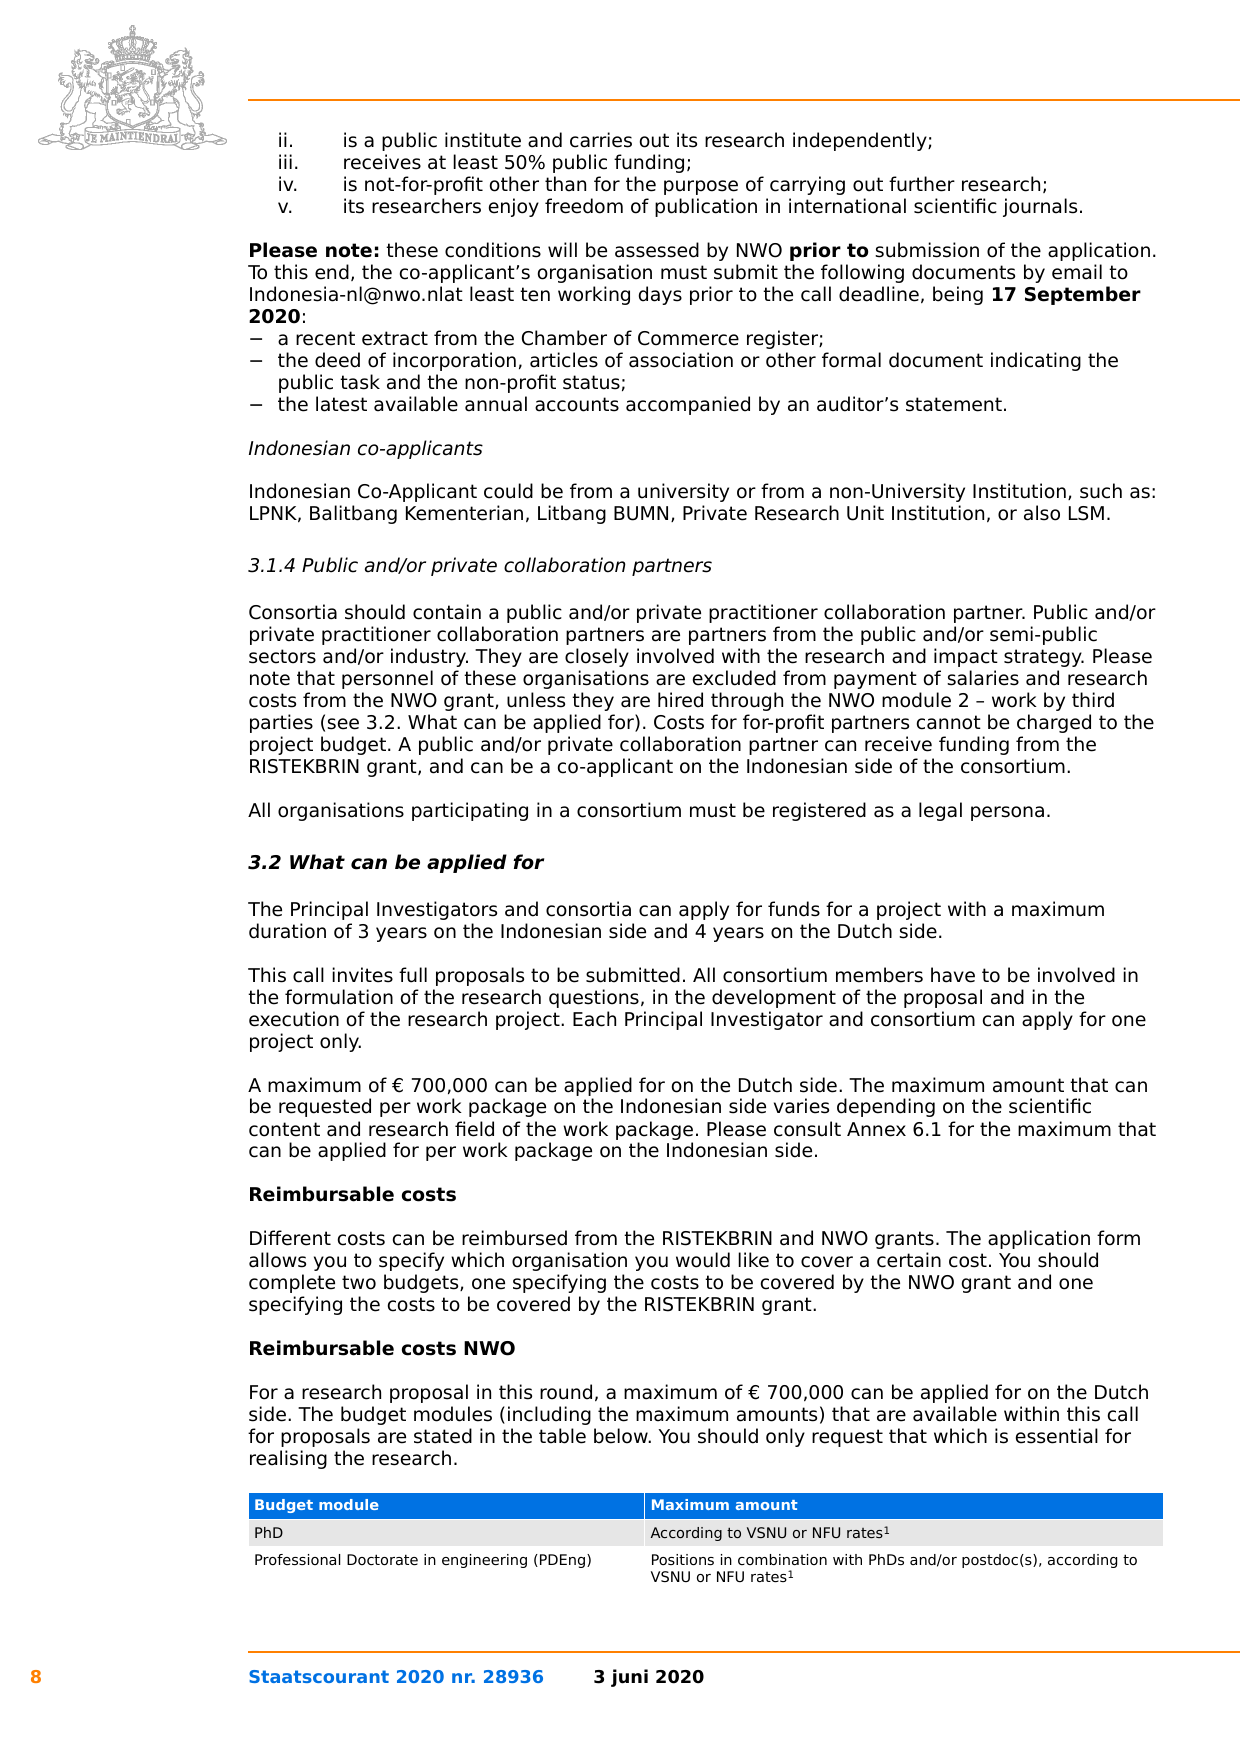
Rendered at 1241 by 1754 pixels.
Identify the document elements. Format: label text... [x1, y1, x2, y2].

subtitle Reimbursable costs [248, 1184, 1163, 1206]
text − the deed of incorporation, articles of association or other formal document indicating the public task and the non-profit status; [248, 349, 1163, 393]
text Different costs can be reimbursed from the RISTEKBRIN and NWO grants. The application form allows you to specify which organisation you would like to cover a certain cost. You should complete two budgets, one specifying the costs to be covered by the NWO grant and one specifying the costs to be covered by the RISTEKBRIN grant. [248, 1228, 1163, 1316]
subtitle 3.2 What can be applied for [248, 852, 1163, 874]
table_cell Professional Doctorate in engineering (PDEng) [249, 1548, 644, 1591]
text Consortia should contain a public and/or private practitioner collaboration partner. Public and/or private practitioner collaboration partners are partners from the public and/or semi-public sectors and/or industry. They are closely involved with the research and impact strategy. Please note that personnel of these organisations are excluded from payment of salaries and research costs from the NWO grant, unless they are hired through the NWO module 2 – work by third parties (see 3.2. What can be applied for). Costs for for-profit partners cannot be charged to the project budget. A public and/or private collaboration partner can receive funding from the RISTEKBRIN grant, and can be a co-applicant on the Indonesian side of the consortium. [248, 602, 1163, 778]
picture [38, 25, 227, 150]
text The Principal Investigators and consortia can apply for funds for a project with a maximum duration of 3 years on the Indonesian side and 4 years on the Dutch side. [248, 899, 1163, 943]
text iii. receives at least 50% public funding; [277, 152, 1163, 174]
table_cell PhD [249, 1520, 644, 1546]
text This call invites full proposals to be submitted. All consortium members have to be involved in the formulation of the research questions, in the development of the proposal and in the execution of the research project. Each Principal Investigator and consortium can apply for one project only. [248, 965, 1163, 1053]
table_cell According to VSNU or NFU rates1 [645, 1520, 1163, 1546]
text All organisations participating in a consortium must be registered as a legal persona. [248, 800, 1163, 822]
table_header Budget module [249, 1493, 644, 1519]
text iv. is not-for-profit other than for the purpose of carrying out further research; [277, 174, 1163, 196]
text v. its researchers enjoy freedom of publication in international scientific journals. [277, 196, 1163, 218]
text Please note: these conditions will be assessed by NWO prior to submission of the application. To this end, the co-applicant’s organisation must submit the following documents by email to Indonesia-nl@nwo.nlat least ten working days prior to the call deadline, being 17 September 2020: [248, 240, 1163, 328]
table_header Maximum amount [645, 1493, 1163, 1519]
text − the latest available annual accounts accompanied by an auditor’s statement. [248, 393, 1163, 416]
text ii. is a public institute and carries out its research independently; [277, 130, 1163, 152]
text For a research proposal in this round, a maximum of € 700,000 can be applied for on the Dutch side. The budget modules (including the maximum amounts) that are available within this call for proposals are stated in the table below. You should only request that which is essential for realising the research. [248, 1382, 1163, 1470]
text Indonesian Co-Applicant could be from a university or from a non-University Institution, such as: LPNK, Balitbang Kementerian, Litbang BUMN, Private Research Unit Institution, or also LSM. [248, 481, 1163, 525]
text − a recent extract from the Chamber of Commerce register; [248, 328, 1163, 349]
table_cell Positions in combination with PhDs and/or postdoc(s), according to VSNU or NFU rates1 [645, 1548, 1163, 1591]
subtitle Reimbursable costs NWO [248, 1338, 1163, 1360]
subtitle Indonesian co-applicants [248, 437, 1163, 459]
text A maximum of € 700,000 can be applied for on the Dutch side. The maximum amount that can be requested per work package on the Indonesian side varies depending on the scientific content and research field of the work package. Please consult Annex 6.1 for the maximum that can be applied for per work package on the Indonesian side. [248, 1074, 1163, 1162]
subtitle 3.1.4 Public and/or private collaboration partners [248, 555, 1163, 577]
